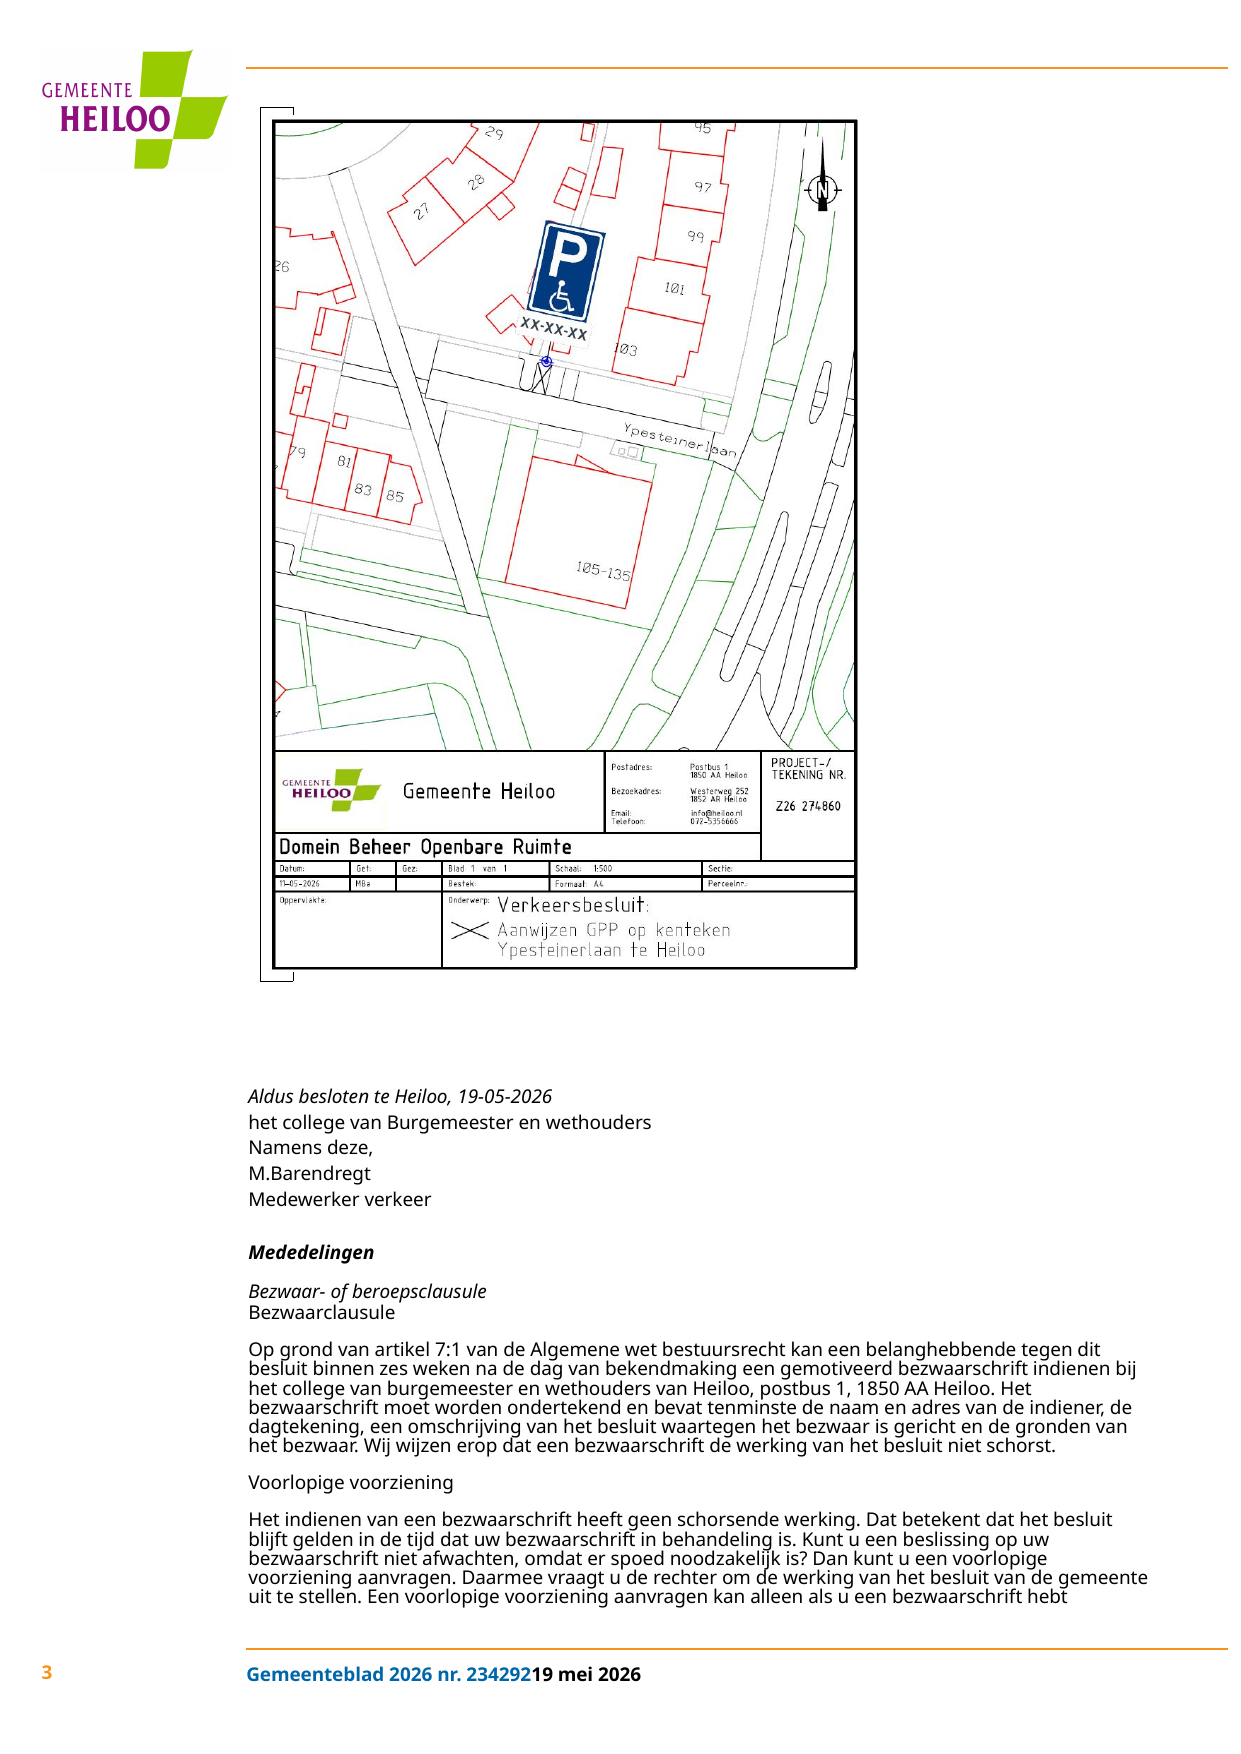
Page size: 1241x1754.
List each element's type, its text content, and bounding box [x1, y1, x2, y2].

text Bezwaar- of beroepsclausule [248, 1278, 1152, 1304]
text Aldus besloten te Heiloo, 19-05-2026 [248, 1083, 1152, 1109]
text M.Barendregt [248, 1160, 1152, 1186]
text Medewerker verkeer [248, 1186, 1152, 1212]
picture [41, 47, 231, 172]
picture [268, 115, 860, 972]
text het college van Burgemeester en wethouders [248, 1109, 1152, 1134]
text Het indienen van een bezwaarschrift heeft geen schorsende werking. Dat betekent dat het besluit blijft gelden in de tijd dat uw bezwaarschrift in behandeling is. Kunt u een beslissing op uw bezwaarschrift niet afwachten, omdat er spoed noodzakelijk is? Dan kunt u een voorlopige voorziening aanvragen. Daarmee vraagt u de rechter om de werking van het besluit van de gemeente uit te stellen. Een voorlopige voorziening aanvragen kan alleen als u een bezwaarschrift hebt [248, 1511, 1152, 1608]
text Voorlopige voorziening [248, 1474, 1152, 1493]
text Op grond van artikel 7:1 van de Algemene wet bestuursrecht kan een belanghebbende tegen dit besluit binnen zes weken na de dag van bekendmaking een gemotiveerd bezwaarschrift indienen bij het college van burgemeester en wethouders van Heiloo, postbus 1, 1850 AA Heiloo. Het bezwaarschrift moet worden ondertekend en bevat tenminste de naam en adres van de indiener, de dagtekening, een omschrijving van het besluit waartegen het bezwaar is gericht en de gronden van het bezwaar. Wij wijzen erop dat een bezwaarschrift de werking van het besluit niet schorst. [248, 1341, 1152, 1457]
text Namens deze, [248, 1134, 1152, 1160]
text Bezwaarclausule [248, 1304, 1152, 1323]
text Mededelingen [248, 1239, 1152, 1265]
